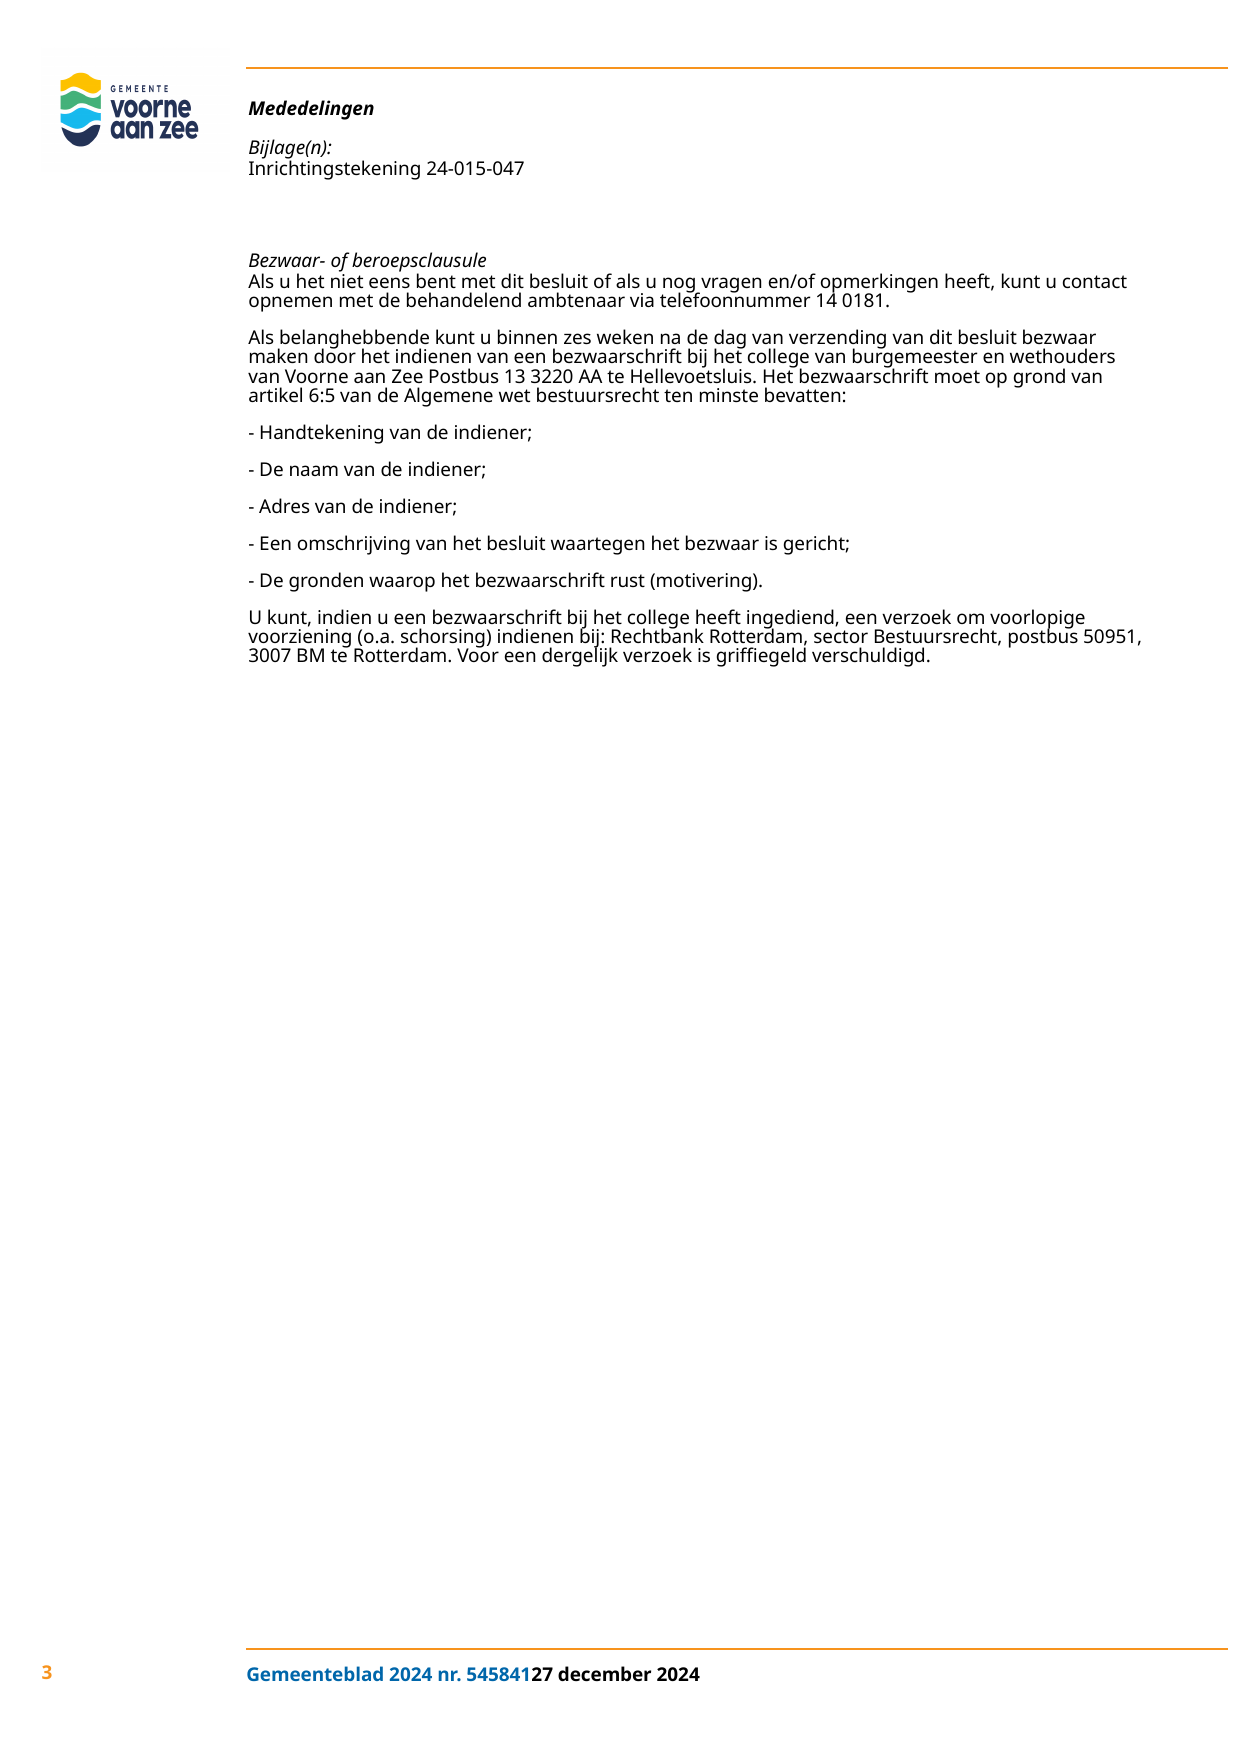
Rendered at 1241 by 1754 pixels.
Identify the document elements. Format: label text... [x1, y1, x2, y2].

text - Een omschrijving van het besluit waartegen het bezwaar is gericht; [248, 535, 1152, 554]
text Mededelingen [248, 95, 1152, 121]
text - De naam van de indiener; [248, 461, 1152, 480]
text Als belanghebbende kunt u binnen zes weken na de dag van verzending van dit besluit bezwaar maken door het indienen van een bezwaarschrift bij het college van burgemeester en wethouders van Voorne aan Zee Postbus 13 3220 AA te Hellevoetsluis. Het bezwaarschrift moet op grond van artikel 6:5 van de Algemene wet bestuursrecht ten minste bevatten: [248, 329, 1152, 406]
picture [41, 47, 231, 172]
text Bezwaar- of beroepsclausule [248, 247, 1152, 273]
text Als u het niet eens bent met dit besluit of als u nog vragen en/of opmerkingen heeft, kunt u contact opnemen met de behandelend ambtenaar via telefoonnummer 14 0181. [248, 273, 1152, 312]
text U kunt, indien u een bezwaarschrift bij het college heeft ingediend, een verzoek om voorlopige voorziening (o.a. schorsing) indienen bij: Rechtbank Rotterdam, sector Bestuursrecht, postbus 50951, 3007 BM te Rotterdam. Voor een dergelijk verzoek is griffiegeld verschuldigd. [248, 609, 1152, 667]
text Bijlage(n): [248, 134, 1152, 160]
text - De gronden waarop het bezwaarschrift rust (motivering). [248, 572, 1152, 591]
text Inrichtingstekening 24-015-047 [248, 160, 1152, 179]
text - Adres van de indiener; [248, 498, 1152, 517]
text - Handtekening van de indiener; [248, 424, 1152, 443]
